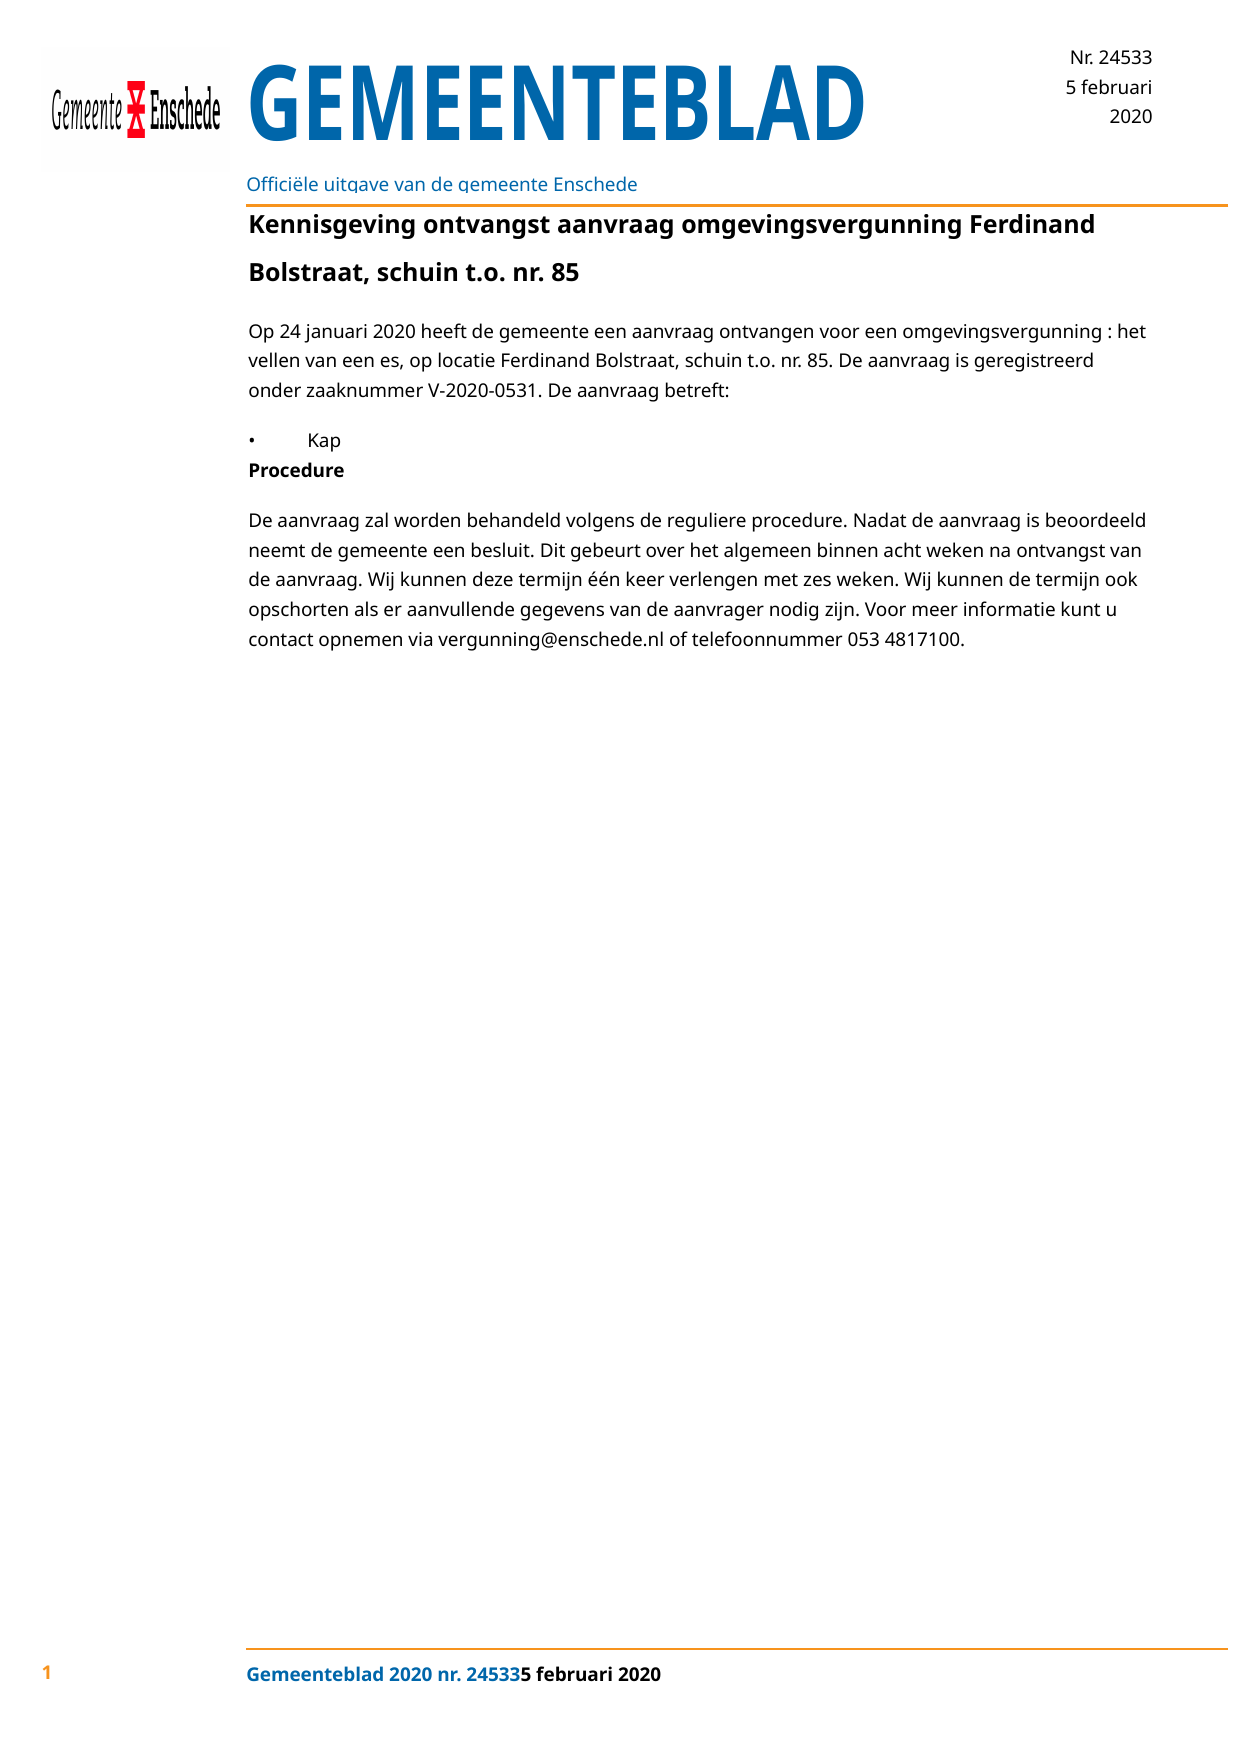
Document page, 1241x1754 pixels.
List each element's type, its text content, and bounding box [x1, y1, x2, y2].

text De aanvraag zal worden behandeld volgens de reguliere procedure. Nadat de aanvraag is beoordeeld neemt de gemeente een besluit. Dit gebeurt over het algemeen binnen acht weken na ontvangst van de aanvraag. Wij kunnen deze termijn één keer verlengen met zes weken. Wij kunnen de termijn ook opschorten als er aanvullende gegevens van de aanvrager nodig zijn. Voor meer informatie kunt u contact opnemen via vergunning@enschede.nl of telefoonnummer 053 4817100. [248, 507, 1152, 652]
text Procedure [248, 457, 1152, 483]
picture [41, 47, 231, 172]
list Kap [248, 427, 1152, 453]
text Kennisgeving ontvangst aanvraag omgevingsvergunning Ferdinand Bolstraat, schuin t.o. nr. 85 [248, 207, 1152, 288]
text Op 24 januari 2020 heeft de gemeente een aanvraag ontvangen voor een omgevingsvergunning : het vellen van een es, op locatie Ferdinand Bolstraat, schuin t.o. nr. 85. De aanvraag is geregistreerd onder zaaknummer V-2020-0531. De aanvraag betreft: [248, 318, 1152, 403]
